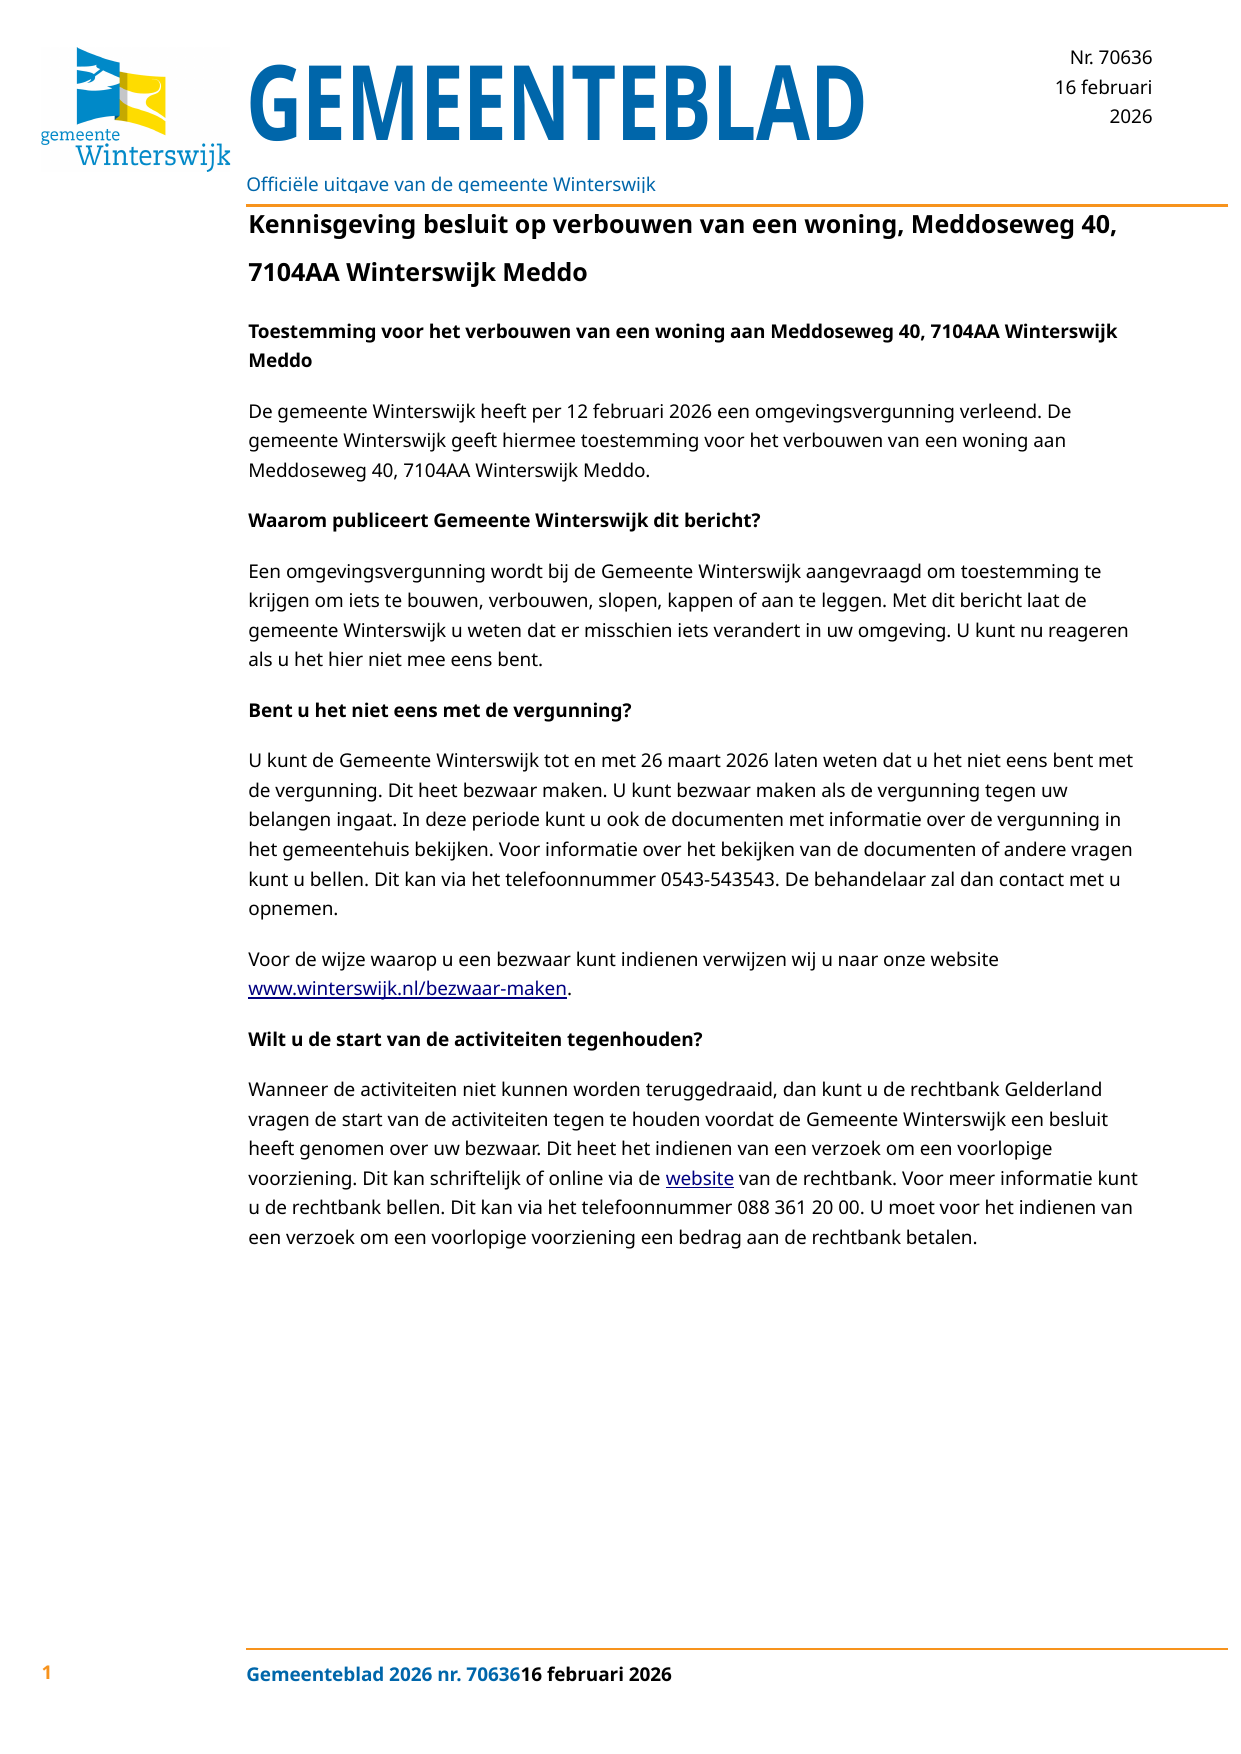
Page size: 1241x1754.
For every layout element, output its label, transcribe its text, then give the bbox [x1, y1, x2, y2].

text Bent u het niet eens met de vergunning? [248, 697, 1152, 723]
text Wanneer de activiteiten niet kunnen worden teruggedraaid, dan kunt u de rechtbank Gelderland vragen de start van de activiteiten tegen te houden voordat de Gemeente Winterswijk een besluit heeft genomen over uw bezwaar. Dit heet het indienen van een verzoek om een voorlopige voorziening. Dit kan schriftelijk of online via de website van de rechtbank. Voor meer informatie kunt u de rechtbank bellen. Dit kan via het telefoonnummer 088 361 20 00. U moet voor het indienen van een verzoek om een voorlopige voorziening een bedrag aan de rechtbank betalen. [248, 1076, 1152, 1250]
picture [225, 153, 231, 162]
text Wilt u de start van de activiteiten tegenhouden? [248, 1026, 1152, 1052]
text Toestemming voor het verbouwen van een woning aan Meddoseweg 40, 7104AA Winterswijk Meddo [248, 318, 1152, 373]
picture [41, 47, 231, 172]
text Voor de wijze waarop u een bezwaar kunt indienen verwijzen wij u naar onze website www.winterswijk.nl/bezwaar-maken. [248, 946, 1152, 1001]
text Een omgevingsvergunning wordt bij de Gemeente Winterswijk aangevraagd om toestemming te krijgen om iets te bouwen, verbouwen, slopen, kappen of aan te leggen. Met dit bericht laat de gemeente Winterswijk u weten dat er misschien iets verandert in uw omgeving. U kunt nu reageren als u het hier niet mee eens bent. [248, 558, 1152, 672]
text Kennisgeving besluit op verbouwen van een woning, Meddoseweg 40, 7104AA Winterswijk Meddo [248, 207, 1152, 288]
text U kunt de Gemeente Winterswijk tot en met 26 maart 2026 laten weten dat u het niet eens bent met de vergunning. Dit heet bezwaar maken. U kunt bezwaar maken als de vergunning tegen uw belangen ingaat. In deze periode kunt u ook de documenten met informatie over de vergunning in het gemeentehuis bekijken. Voor informatie over het bekijken van de documenten of andere vragen kunt u bellen. Dit kan via het telefoonnummer 0543-543543. De behandelaar zal dan contact met u opnemen. [248, 747, 1152, 921]
text Waarom publiceert Gemeente Winterswijk dit bericht? [248, 507, 1152, 533]
text De gemeente Winterswijk heeft per 12 februari 2026 een omgevingsvergunning verleend. De gemeente Winterswijk geeft hiermee toestemming voor het verbouwen van een woning aan Meddoseweg 40, 7104AA Winterswijk Meddo. [248, 398, 1152, 483]
